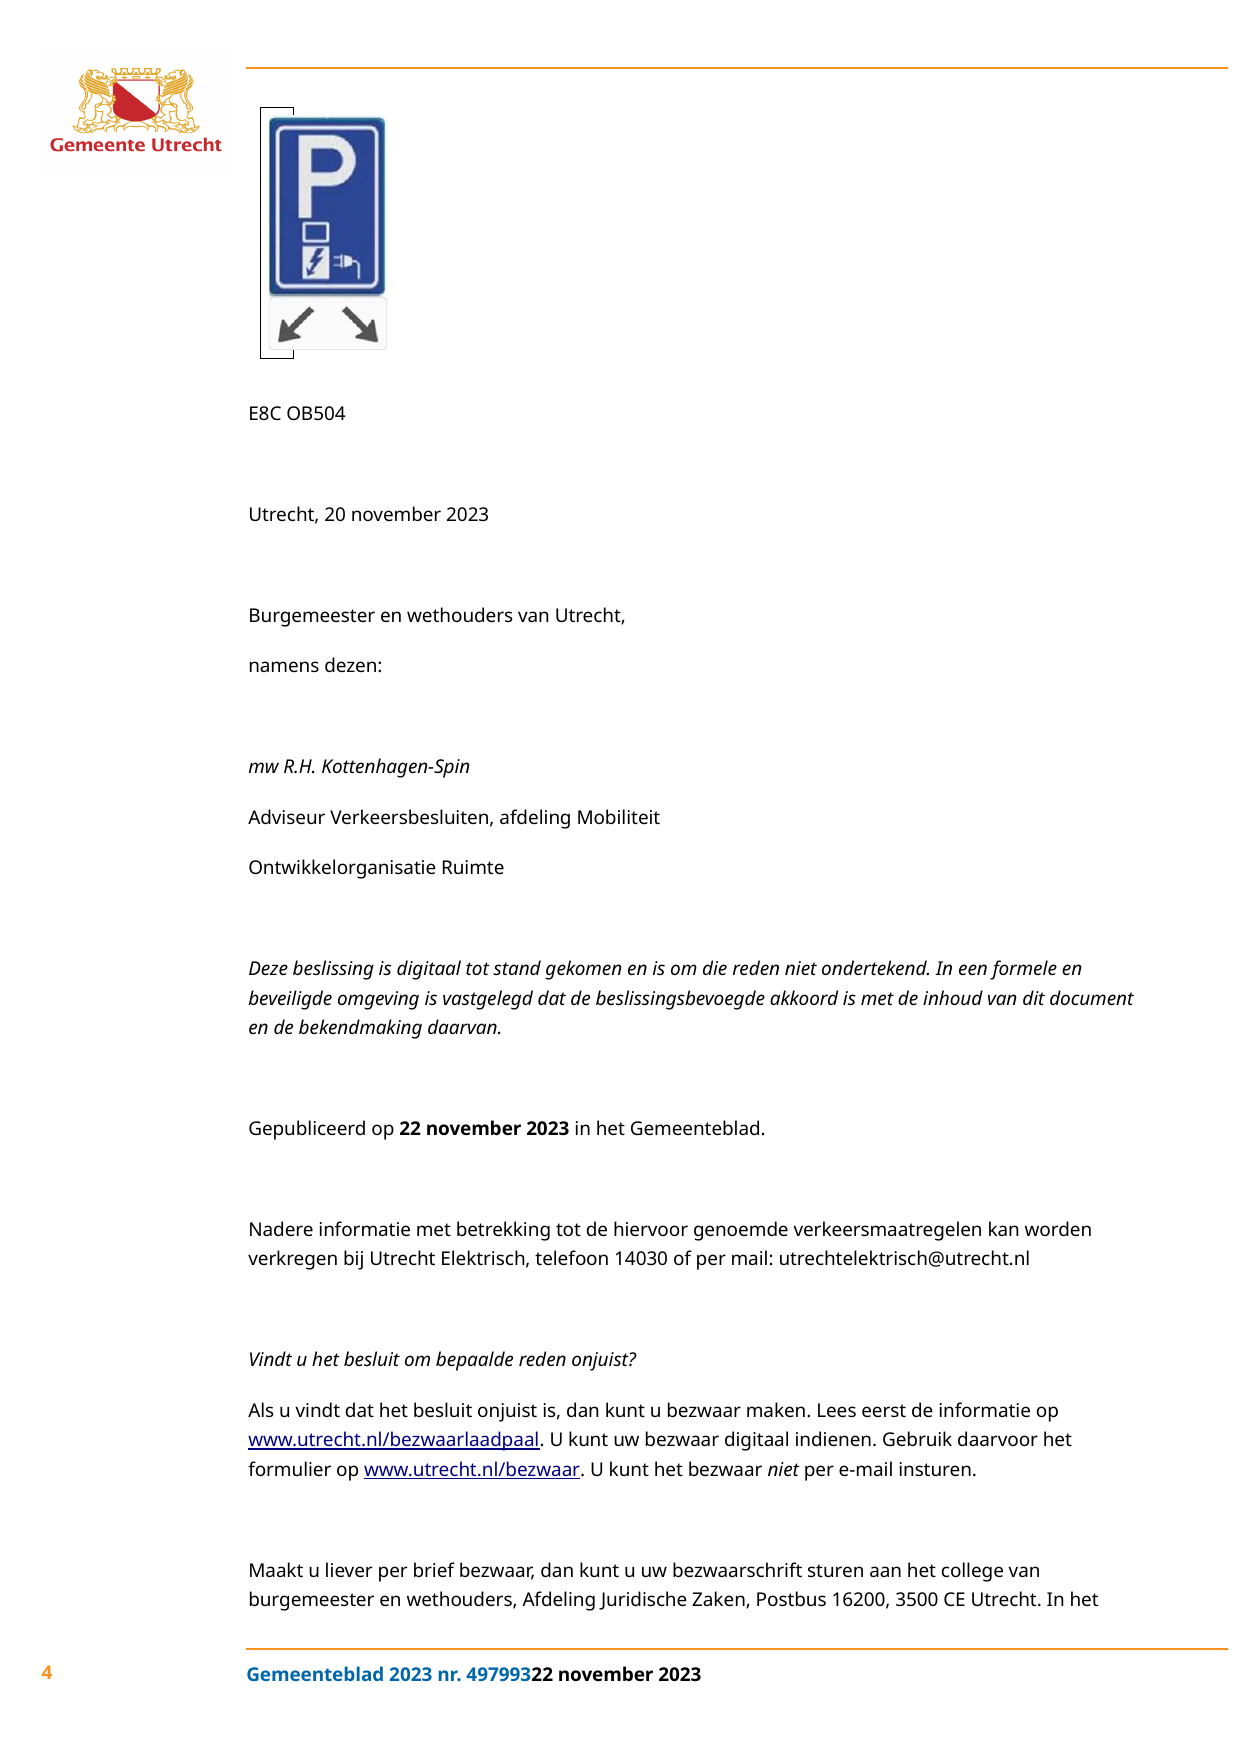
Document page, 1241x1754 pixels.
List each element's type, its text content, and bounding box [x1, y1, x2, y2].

text Vindt u het besluit om bepaalde reden onjuist? [248, 1346, 1152, 1372]
text namens dezen: [248, 653, 1152, 678]
text Nadere informatie met betrekking tot de hiervoor genoemde verkeersmaatregelen kan worden verkregen bij Utrecht Elektrisch, telefoon 14030 of per mail: utrechtelektrisch@utrecht.nl [248, 1216, 1152, 1271]
text Gepubliceerd op 22 november 2023 in het Gemeenteblad. [248, 1115, 1152, 1141]
text Deze beslissing is digitaal tot stand gekomen en is om die reden niet ondertekend. In een formele en beveiligde omgeving is vastgelegd dat de beslissingsbevoegde akkoord is met de inhoud van dit document en de bekendmaking daarvan. [248, 955, 1152, 1040]
text mw R.H. Kottenhagen-Spin [248, 753, 1152, 779]
text Ontwikkelorganisatie Ruimte [248, 854, 1152, 880]
text Maakt u liever per brief bezwaar, dan kunt u uw bezwaarschrift sturen aan het college van burgemeester en wethouders, Afdeling Juridische Zaken, Postbus 16200, 3500 CE Utrecht. In het [248, 1557, 1152, 1612]
text Utrecht, 20 november 2023 [248, 501, 1152, 527]
picture [268, 115, 387, 350]
picture [41, 47, 231, 172]
text Adviseur Verkeersbesluiten, afdeling Mobiliteit [248, 804, 1152, 830]
text Burgemeester en wethouders van Utrecht, [248, 602, 1152, 628]
text E8C OB504 [248, 401, 1152, 426]
text Als u vindt dat het besluit onjuist is, dan kunt u bezwaar maken. Lees eerst de informatie op www.utrecht.nl/bezwaarlaadpaal. U kunt uw bezwaar digitaal indienen. Gebruik daarvoor het formulier op www.utrecht.nl/bezwaar. U kunt het bezwaar niet per e-mail insturen. [248, 1397, 1152, 1482]
